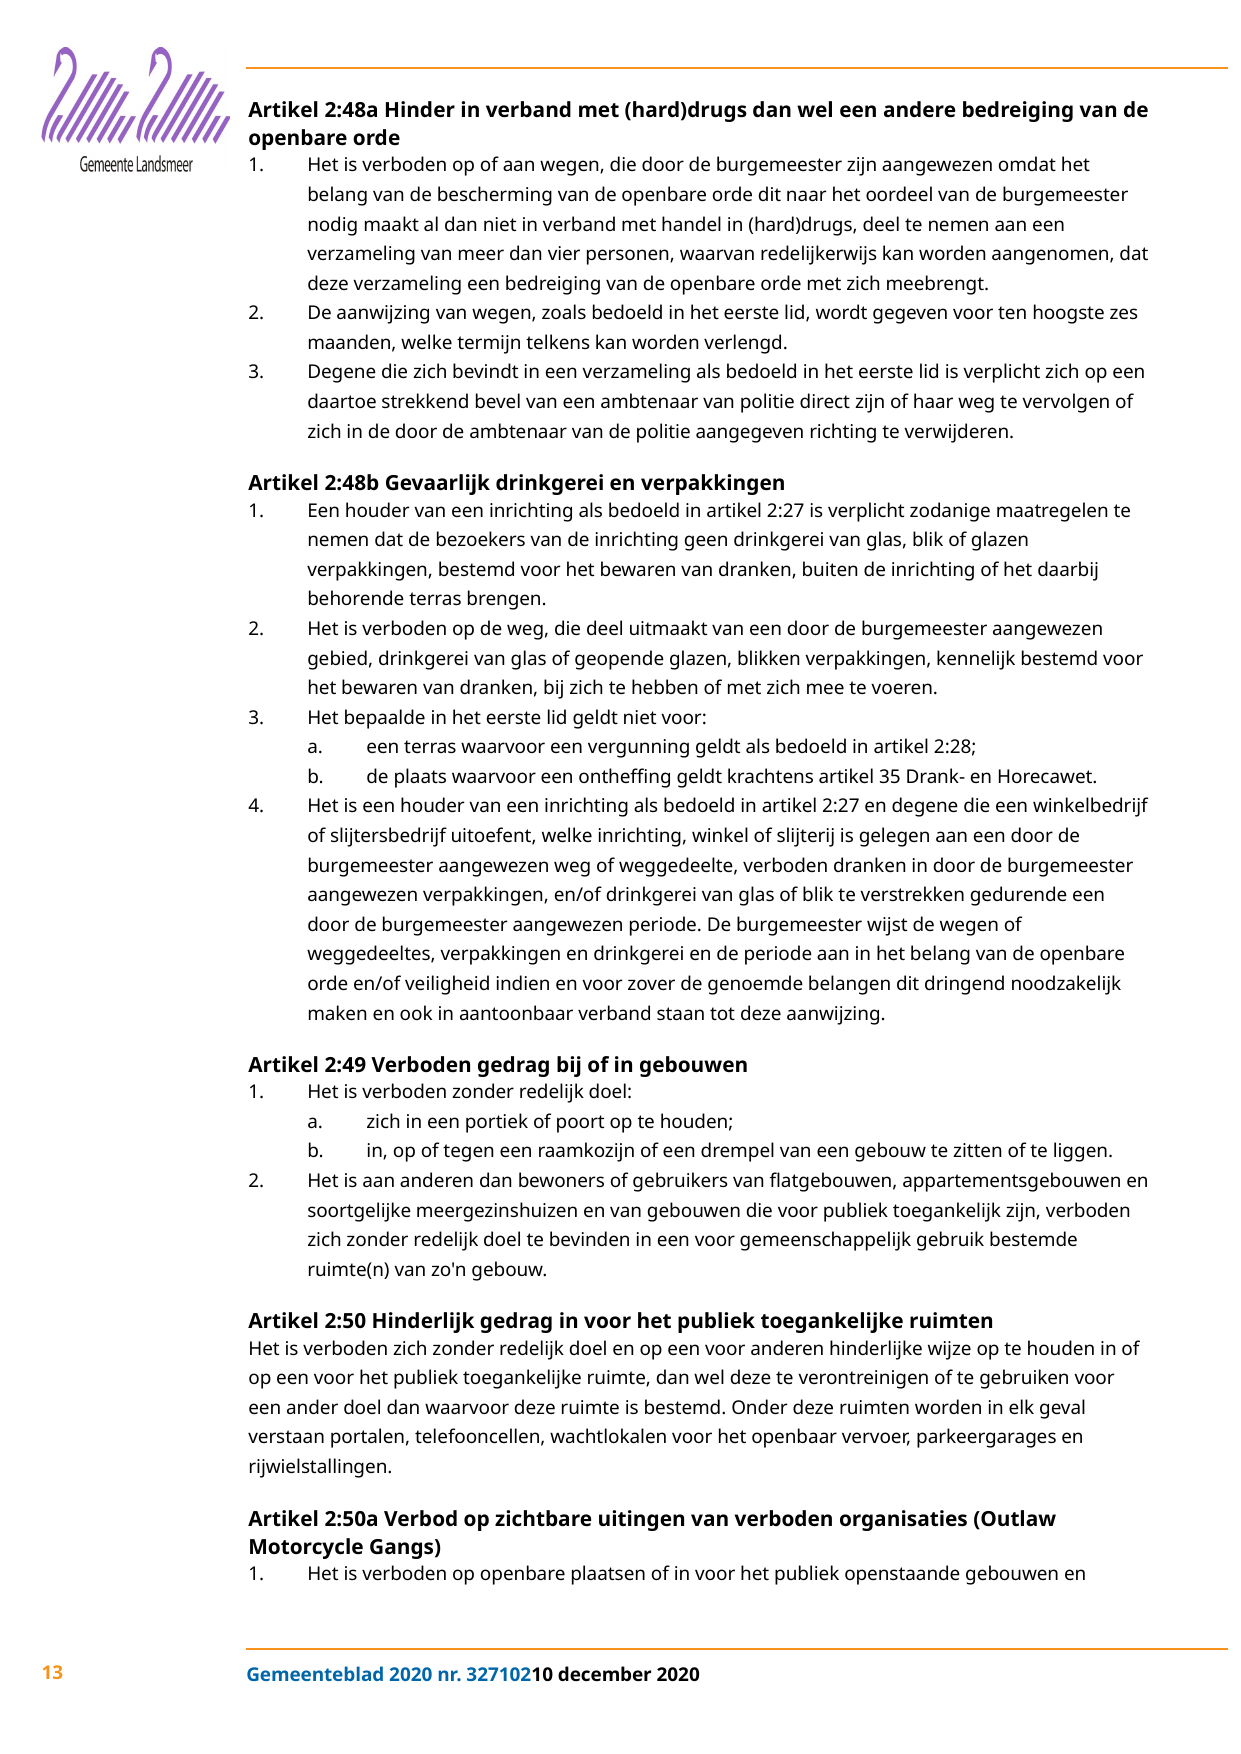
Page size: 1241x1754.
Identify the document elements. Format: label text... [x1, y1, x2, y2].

list een terras waarvoor een vergunning geldt als bedoeld in artikel 2:28; [307, 733, 1152, 759]
list Het is verboden op openbare plaatsen of in voor het publiek openstaande gebouwen en [248, 1561, 1152, 1586]
list Het is verboden op of aan wegen, die door de burgemeester zijn aangewezen omdat het belang van de bescherming van de openbare orde dit naar het oordeel van de burgemeester nodig maakt al dan niet in verband met handel in (hard)drugs, deel te nemen aan een verzameling van meer dan vier personen, waarvan redelijkerwijs kan worden aangenomen, dat deze verzameling een bedreiging van de openbare orde met zich meebrengt. [248, 152, 1152, 296]
list Een houder van een inrichting als bedoeld in artikel 2:27 is verplicht zodanige maatregelen te nemen dat de bezoekers van de inrichting geen drinkgerei van glas, blik of glazen verpakkingen, bestemd voor het bewaren van dranken, buiten de inrichting of het daarbij behorende terras brengen. [248, 497, 1152, 611]
list de plaats waarvoor een ontheffing geldt krachtens artikel 35 Drank- en Horecawet. [307, 763, 1152, 789]
text Het is verboden zich zonder redelijk doel en op een voor anderen hinderlijke wijze op te houden in of op een voor het publiek toegankelijke ruimte, dan wel deze te verontreinigen of te gebruiken voor een ander doel dan waarvoor deze ruimte is bestemd. Onder deze ruimten worden in elk geval verstaan portalen, telefooncellen, wachtlokalen voor het openbaar vervoer, parkeergarages en rijwielstallingen. [248, 1335, 1152, 1479]
list in, op of tegen een raamkozijn of een drempel van een gebouw te zitten of te liggen. [307, 1138, 1152, 1163]
list Het is aan anderen dan bewoners of gebruikers van flatgebouwen, appartementsgebouwen en soortgelijke meergezinshuizen en van gebouwen die voor publiek toegankelijk zijn, verboden zich zonder redelijk doel te bevinden in een voor gemeenschappelijk gebruik bestemde ruimte(n) van zo'n gebouw. [248, 1167, 1152, 1282]
list Het is verboden zonder redelijk doel: [248, 1078, 1152, 1104]
text Artikel 2:50 Hinderlijk gedrag in voor het publiek toegankelijke ruimten [248, 1306, 1152, 1335]
list zich in een portiek of poort op te houden; [307, 1108, 1152, 1134]
list Degene die zich bevindt in een verzameling als bedoeld in het eerste lid is verplicht zich op een daartoe strekkend bevel van een ambtenaar van politie direct zijn of haar weg te vervolgen of zich in de door de ambtenaar van de politie aangegeven richting te verwijderen. [248, 359, 1152, 444]
list Het bepaalde in het eerste lid geldt niet voor: [248, 704, 1152, 729]
list Het is een houder van een inrichting als bedoeld in artikel 2:27 en degene die een winkelbedrijf of slijtersbedrijf uitoefent, welke inrichting, winkel of slijterij is gelegen aan een door de burgemeester aangewezen weg of weggedeelte, verboden dranken in door de burgemeester aangewezen verpakkingen, en/of drinkgerei van glas of blik te verstrekken gedurende een door de burgemeester aangewezen periode. De burgemeester wijst de wegen of weggedeeltes, verpakkingen en drinkgerei en de periode aan in het belang van de openbare orde en/of veiligheid indien en voor zover de genoemde belangen dit dringend noodzakelijk maken en ook in aantoonbaar verband staan tot deze aanwijzing. [248, 793, 1152, 1025]
text Artikel 2:50a Verbod op zichtbare uitingen van verboden organisaties (Outlaw Motorcycle Gangs) [248, 1504, 1152, 1561]
text Artikel 2:48a Hinder in verband met (hard)drugs dan wel een andere bedreiging van de openbare orde [248, 95, 1152, 152]
list De aanwijzing van wegen, zoals bedoeld in het eerste lid, wordt gegeven voor ten hoogste zes maanden, welke termijn telkens kan worden verlengd. [248, 299, 1152, 355]
text Artikel 2:49 Verboden gedrag bij of in gebouwen [248, 1050, 1152, 1078]
picture [41, 47, 231, 172]
list Het is verboden op de weg, die deel uitmaakt van een door de burgemeester aangewezen gebied, drinkgerei van glas of geopende glazen, blikken verpakkingen, kennelijk bestemd voor het bewaren van dranken, bij zich te hebben of met zich mee te voeren. [248, 615, 1152, 700]
text Artikel 2:48b Gevaarlijk drinkgerei en verpakkingen [248, 468, 1152, 497]
